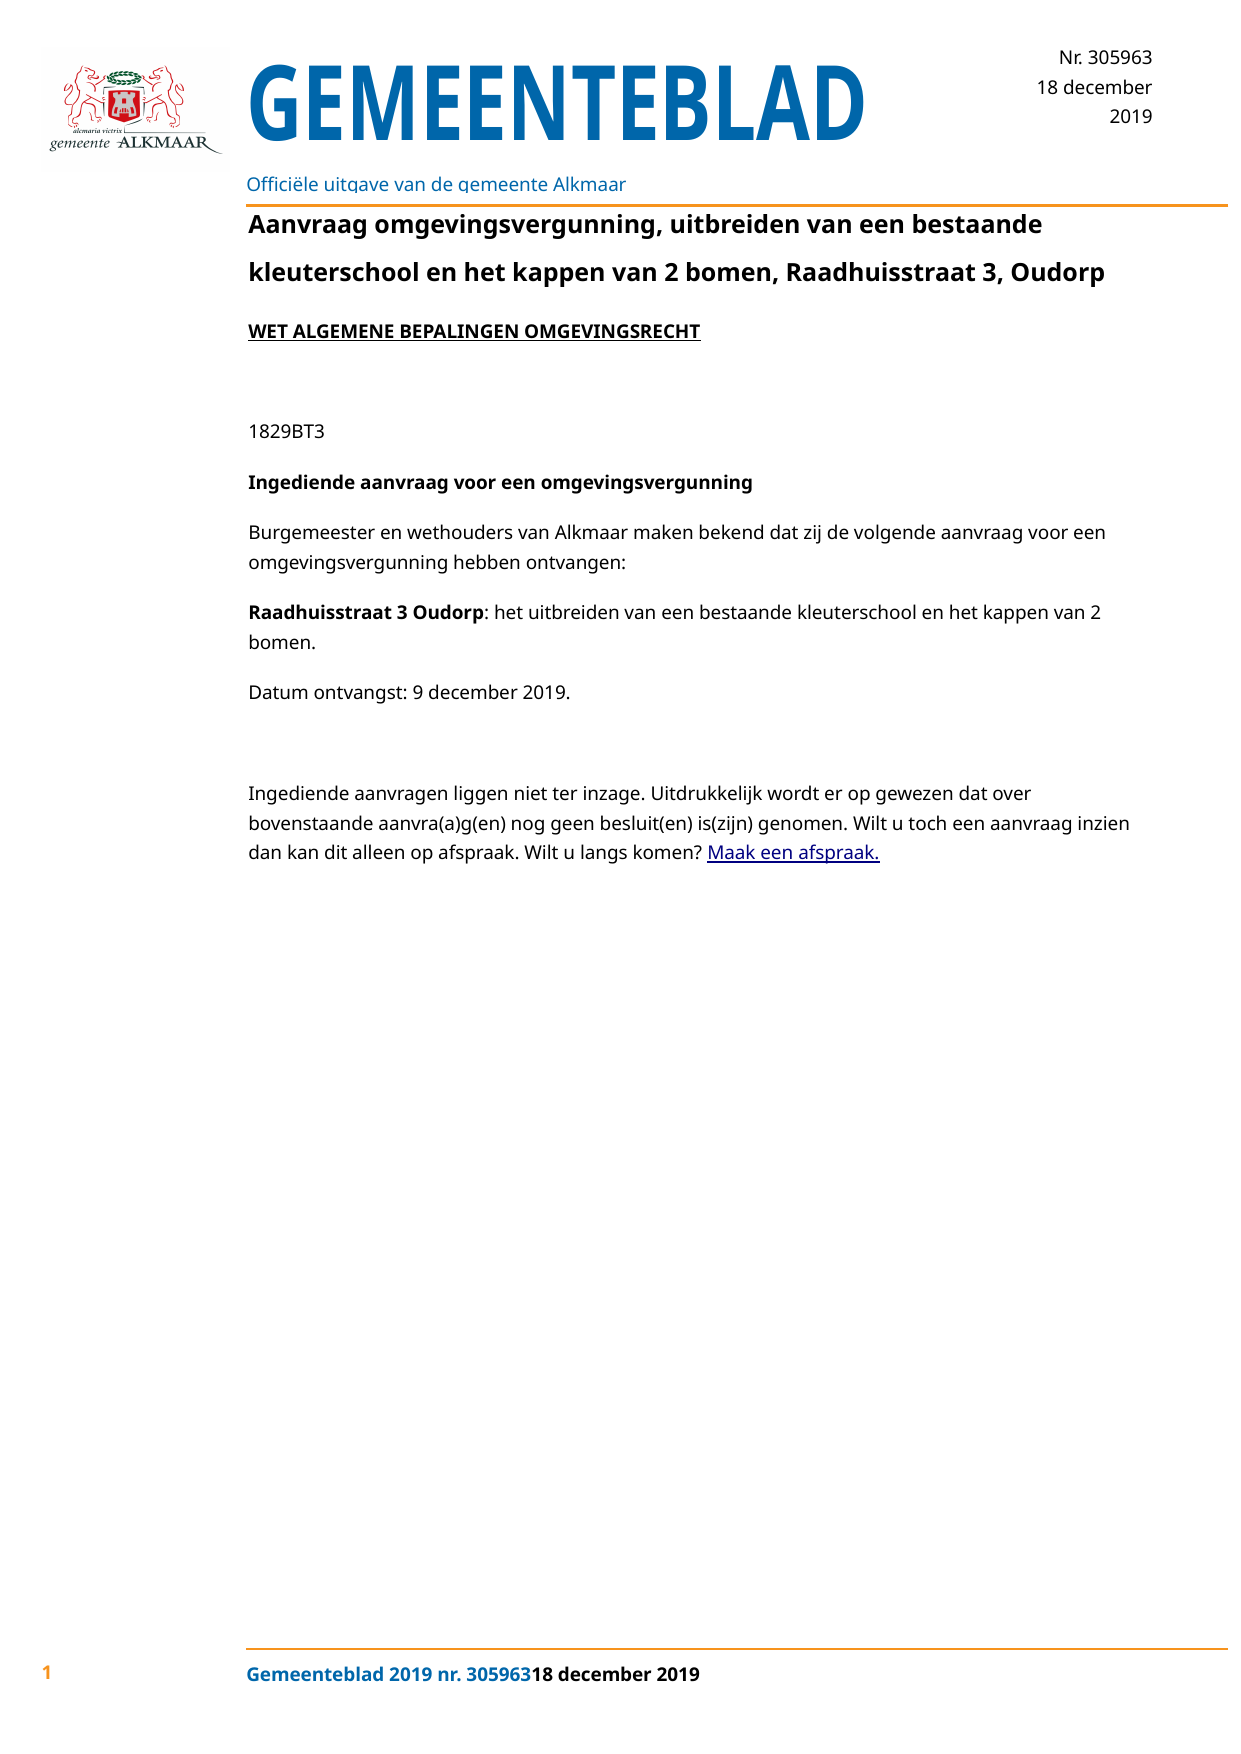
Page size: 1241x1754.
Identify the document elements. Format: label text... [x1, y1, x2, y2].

text WET ALGEMENE BEPALINGEN OMGEVINGSRECHT [248, 318, 1152, 344]
text Burgemeester en wethouders van Alkmaar maken bekend dat zij de volgende aanvraag voor een omgevingsvergunning hebben ontvangen: [248, 519, 1152, 575]
text Datum ontvangst: 9 december 2019. [248, 679, 1152, 705]
text Ingediende aanvraag voor een omgevingsvergunning [248, 469, 1152, 495]
text Aanvraag omgevingsvergunning, uitbreiden van een bestaande kleuterschool en het kappen van 2 bomen, Raadhuisstraat 3, Oudorp [248, 207, 1152, 288]
picture [41, 47, 231, 172]
text 1829BT3 [248, 419, 1152, 444]
text Ingediende aanvragen liggen niet ter inzage. Uitdrukkelijk wordt er op gewezen dat over bovenstaande aanvra(a)g(en) nog geen besluit(en) is(zijn) genomen. Wilt u toch een aanvraag inzien dan kan dit alleen op afspraak. Wilt u langs komen? Maak een afspraak. [248, 780, 1152, 865]
text Raadhuisstraat 3 Oudorp: het uitbreiden van een bestaande kleuterschool en het kappen van 2 bomen. [248, 599, 1152, 655]
